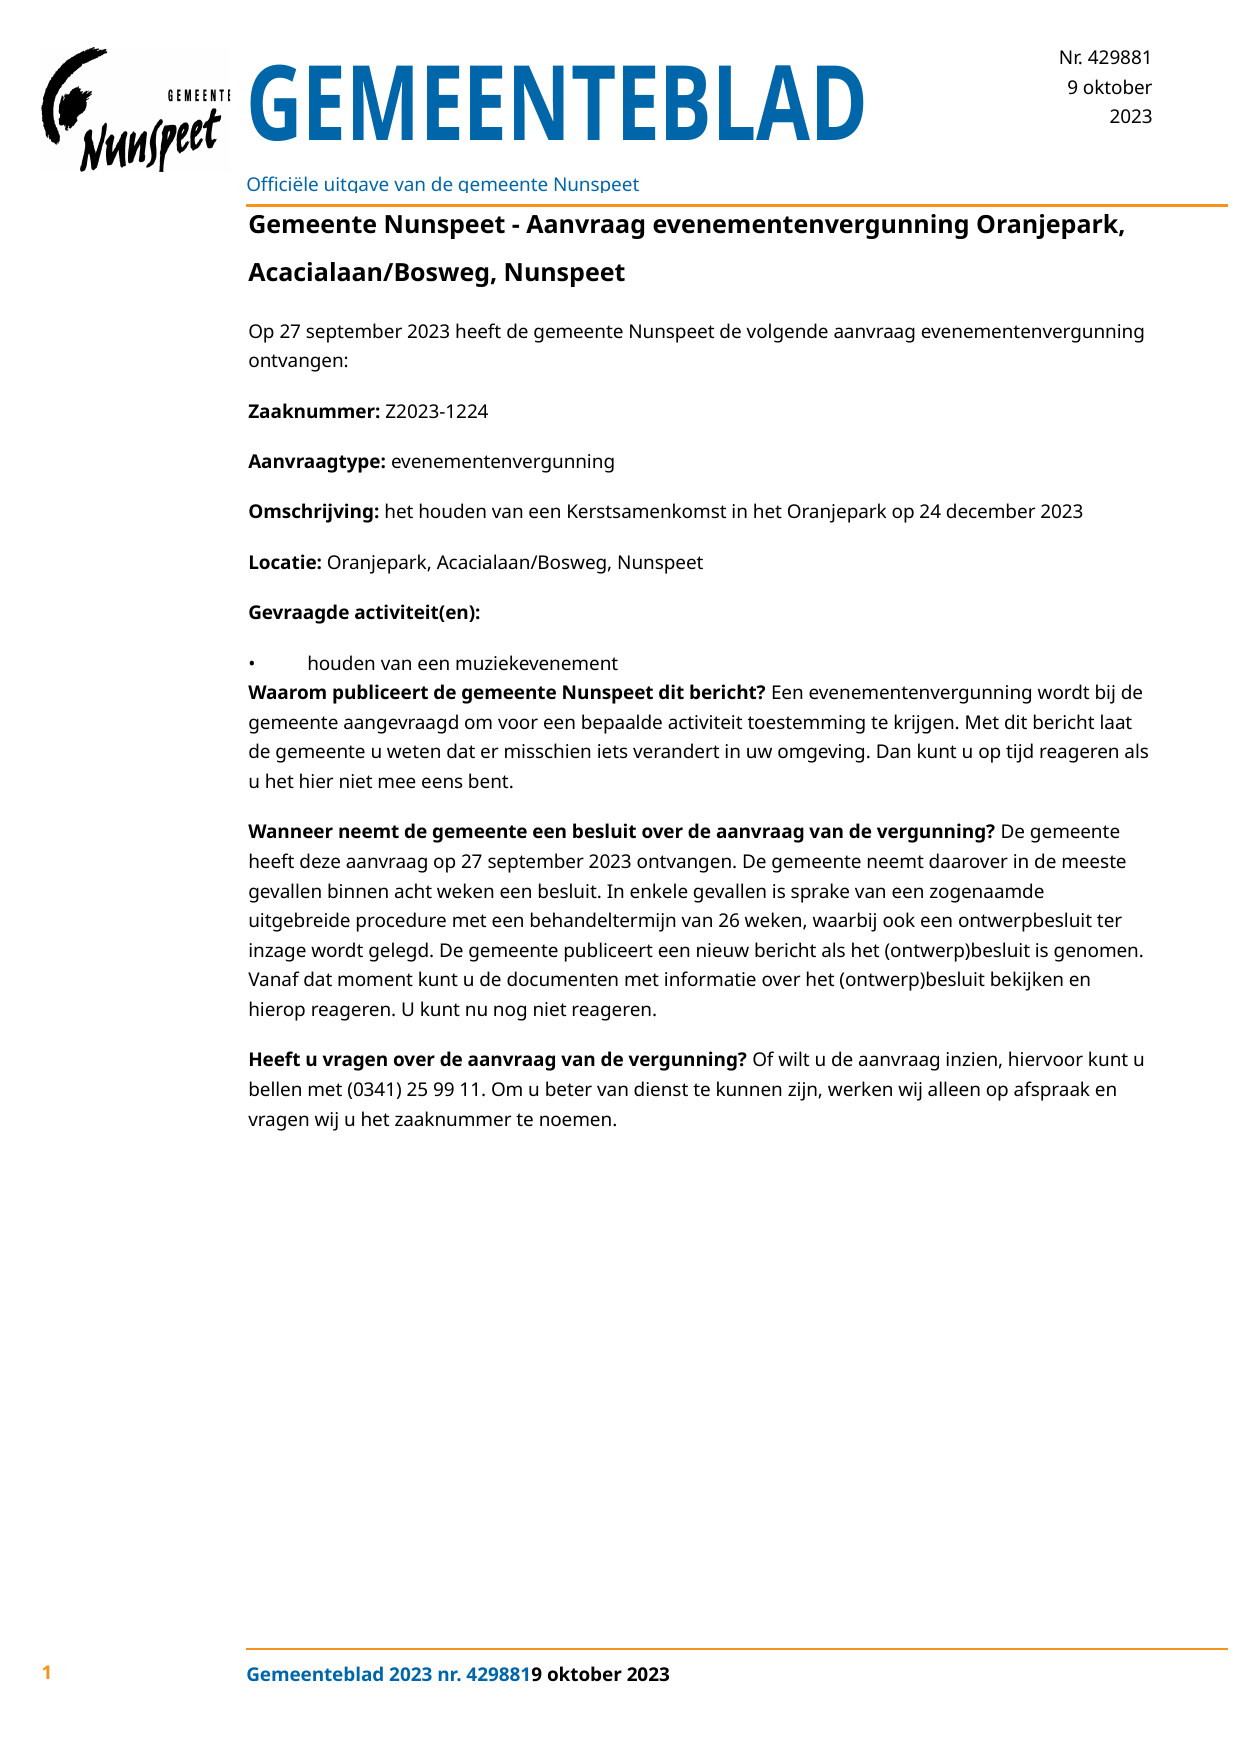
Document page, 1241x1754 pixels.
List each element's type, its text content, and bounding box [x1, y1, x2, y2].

text Zaaknummer: Z2023-1224 [248, 398, 1152, 424]
text Locatie: Oranjepark, Acacialaan/Bosweg, Nunspeet [248, 549, 1152, 575]
text Aanvraagtype: evenementenvergunning [248, 448, 1152, 474]
text Omschrijving: het houden van een Kerstsamenkomst in het Oranjepark op 24 december 2023 [248, 499, 1152, 524]
text Gemeente Nunspeet - Aanvraag evenementenvergunning Oranjepark, Acacialaan/Bosweg, Nunspeet [248, 207, 1152, 288]
picture [41, 47, 231, 172]
text Heeft u vragen over de aanvraag van de vergunning? Of wilt u de aanvraag inzien, hiervoor kunt u bellen met (0341) 25 99 11. Om u beter van dienst te kunnen zijn, werken wij alleen op afspraak en vragen wij u het zaaknummer te noemen. [248, 1047, 1152, 1132]
text Wanneer neemt de gemeente een besluit over de aanvraag van de vergunning? De gemeente heeft deze aanvraag op 27 september 2023 ontvangen. De gemeente neemt daarover in de meeste gevallen binnen acht weken een besluit. In enkele gevallen is sprake van een zogenaamde uitgebreide procedure met een behandeltermijn van 26 weken, waarbij ook een ontwerpbesluit ter inzage wordt gelegd. De gemeente publiceert een nieuw bericht als het (ontwerp)besluit is genomen. Vanaf dat moment kunt u de documenten met informatie over het (ontwerp)besluit bekijken en hierop reageren. U kunt nu nog niet reageren. [248, 819, 1152, 1022]
text Gevraagde activiteit(en): [248, 599, 1152, 625]
text Op 27 september 2023 heeft de gemeente Nunspeet de volgende aanvraag evenementenvergunning ontvangen: [248, 318, 1152, 373]
list houden van een muziekevenement [248, 650, 1152, 676]
text Waarom publiceert de gemeente Nunspeet dit bericht? Een evenementenvergunning wordt bij de gemeente aangevraagd om voor een bepaalde activiteit toestemming te krijgen. Met dit bericht laat de gemeente u weten dat er misschien iets verandert in uw omgeving. Dan kunt u op tijd reageren als u het hier niet mee eens bent. [248, 679, 1152, 794]
